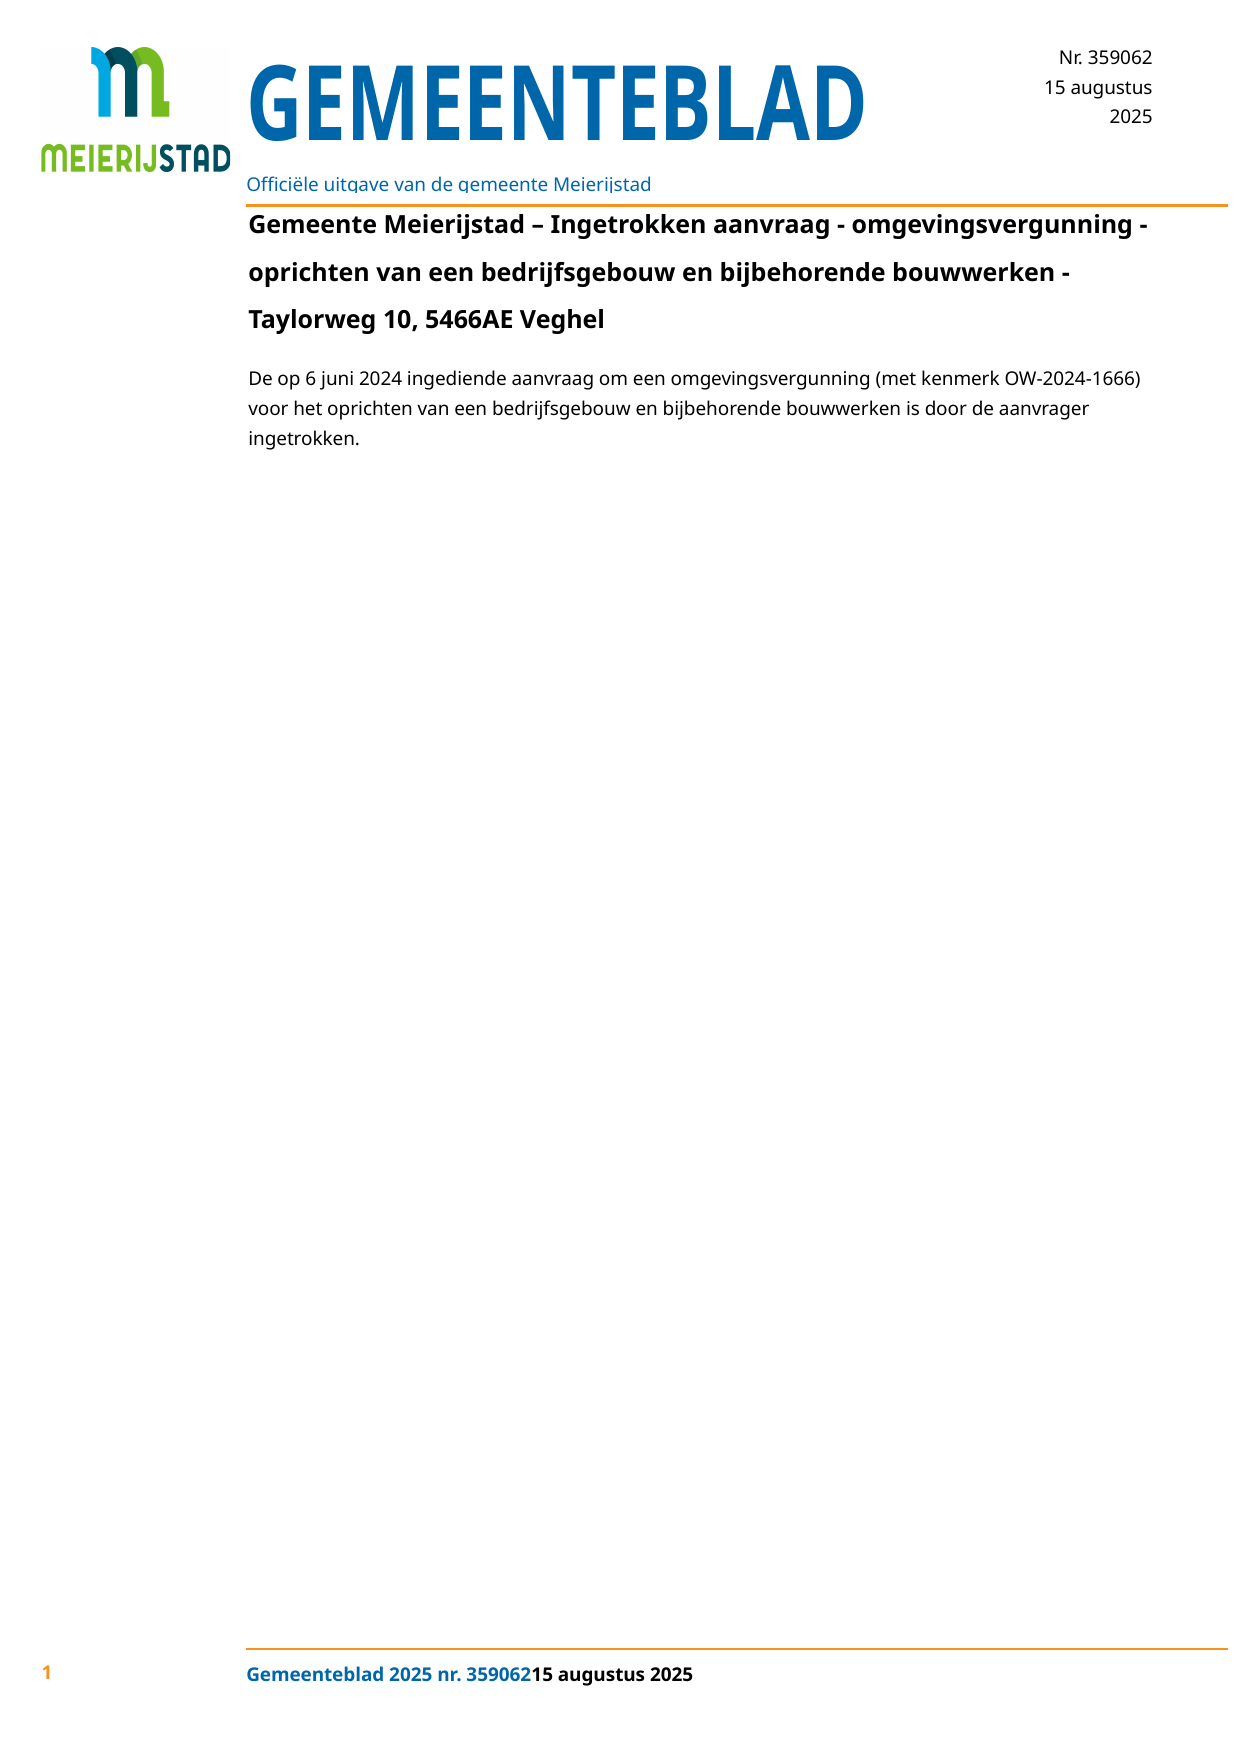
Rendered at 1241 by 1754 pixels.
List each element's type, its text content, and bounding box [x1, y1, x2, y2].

text De op 6 juni 2024 ingediende aanvraag om een omgevingsvergunning (met kenmerk OW-2024-1666) voor het oprichten van een bedrijfsgebouw en bijbehorende bouwwerken is door de aanvrager ingetrokken. [248, 366, 1152, 450]
text Gemeente Meierijstad – Ingetrokken aanvraag - omgevingsvergunning - oprichten van een bedrijfsgebouw en bijbehorende bouwwerken - Taylorweg 10, 5466AE Veghel [248, 207, 1152, 336]
picture [41, 47, 231, 172]
